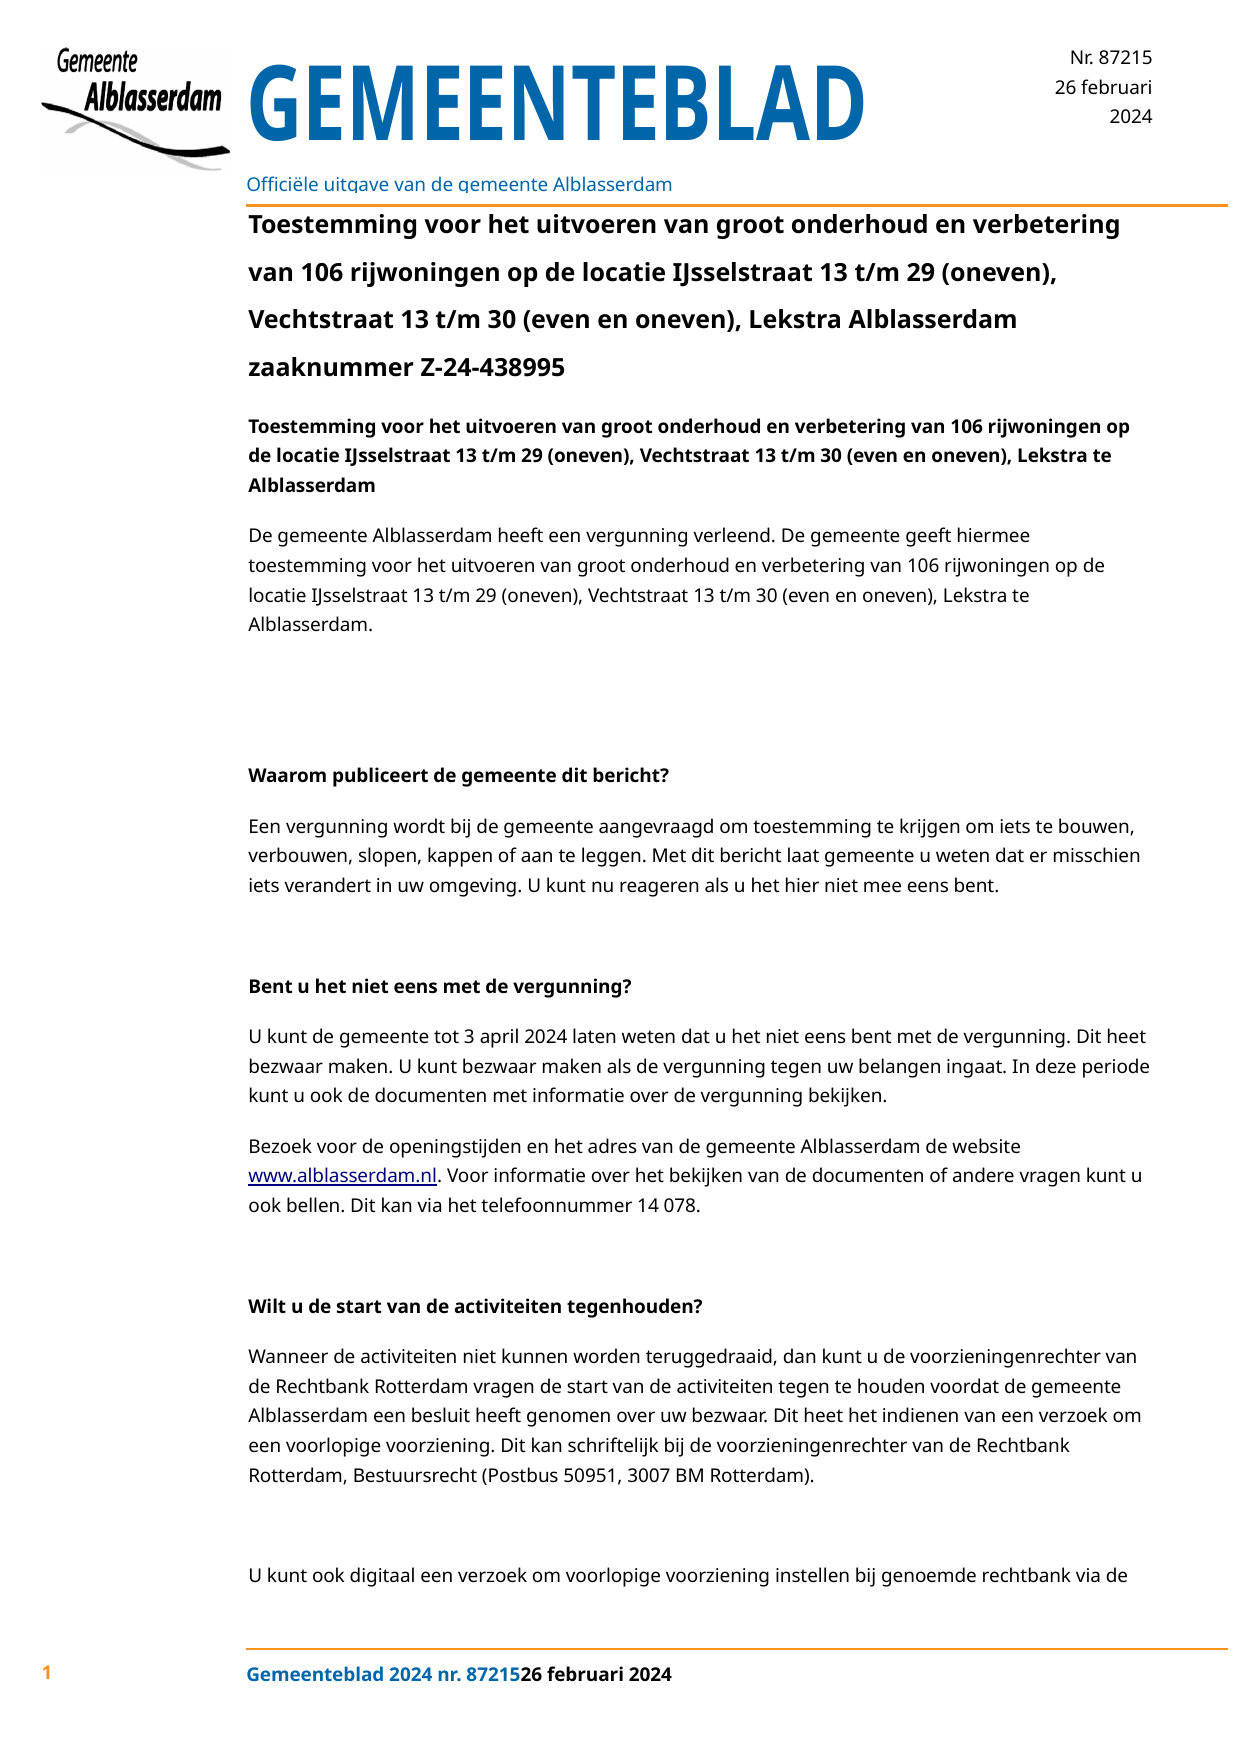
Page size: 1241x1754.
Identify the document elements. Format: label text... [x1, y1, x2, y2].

text Wilt u de start van de activiteiten tegenhouden? [248, 1293, 1152, 1319]
text Waarom publiceert de gemeente dit bericht? [248, 763, 1152, 788]
text U kunt ook digitaal een verzoek om voorlopige voorziening instellen bij genoemde rechtbank via de [248, 1563, 1152, 1588]
text U kunt de gemeente tot 3 april 2024 laten weten dat u het niet eens bent met de vergunning. Dit heet bezwaar maken. U kunt bezwaar maken als de vergunning tegen uw belangen ingaat. In deze periode kunt u ook de documenten met informatie over de vergunning bekijken. [248, 1023, 1152, 1108]
text Wanneer de activiteiten niet kunnen worden teruggedraaid, dan kunt u de voorzieningenrechter van de Rechtbank Rotterdam vragen de start van de activiteiten tegen te houden voordat de gemeente Alblasserdam een besluit heeft genomen over uw bezwaar. Dit heet het indienen van een verzoek om een voorlopige voorziening. Dit kan schriftelijk bij de voorzieningenrechter van de Rechtbank Rotterdam, Bestuursrecht (Postbus 50951, 3007 BM Rotterdam). [248, 1343, 1152, 1488]
text Bent u het niet eens met de vergunning? [248, 973, 1152, 999]
text Toestemming voor het uitvoeren van groot onderhoud en verbetering van 106 rijwoningen op de locatie IJsselstraat 13 t/m 29 (oneven), Vechtstraat 13 t/m 30 (even en oneven), Lekstra te Alblasserdam [248, 413, 1152, 498]
picture [41, 47, 231, 172]
text Toestemming voor het uitvoeren van groot onderhoud en verbetering van 106 rijwoningen op de locatie IJsselstraat 13 t/m 29 (oneven), Vechtstraat 13 t/m 30 (even en oneven), Lekstra Alblasserdam zaaknummer Z-24-438995 [248, 207, 1152, 384]
text Een vergunning wordt bij de gemeente aangevraagd om toestemming te krijgen om iets te bouwen, verbouwen, slopen, kappen of aan te leggen. Met dit bericht laat gemeente u weten dat er misschien iets verandert in uw omgeving. U kunt nu reageren als u het hier niet mee eens bent. [248, 813, 1152, 898]
text De gemeente Alblasserdam heeft een vergunning verleend. De gemeente geeft hiermee toestemming voor het uitvoeren van groot onderhoud en verbetering van 106 rijwoningen op de locatie IJsselstraat 13 t/m 29 (oneven), Vechtstraat 13 t/m 30 (even en oneven), Lekstra te Alblasserdam. [248, 523, 1152, 637]
text Bezoek voor de openingstijden en het adres van de gemeente Alblasserdam de website www.alblasserdam.nl. Voor informatie over het bekijken van de documenten of andere vragen kunt u ook bellen. Dit kan via het telefoonnummer 14 078. [248, 1133, 1152, 1218]
